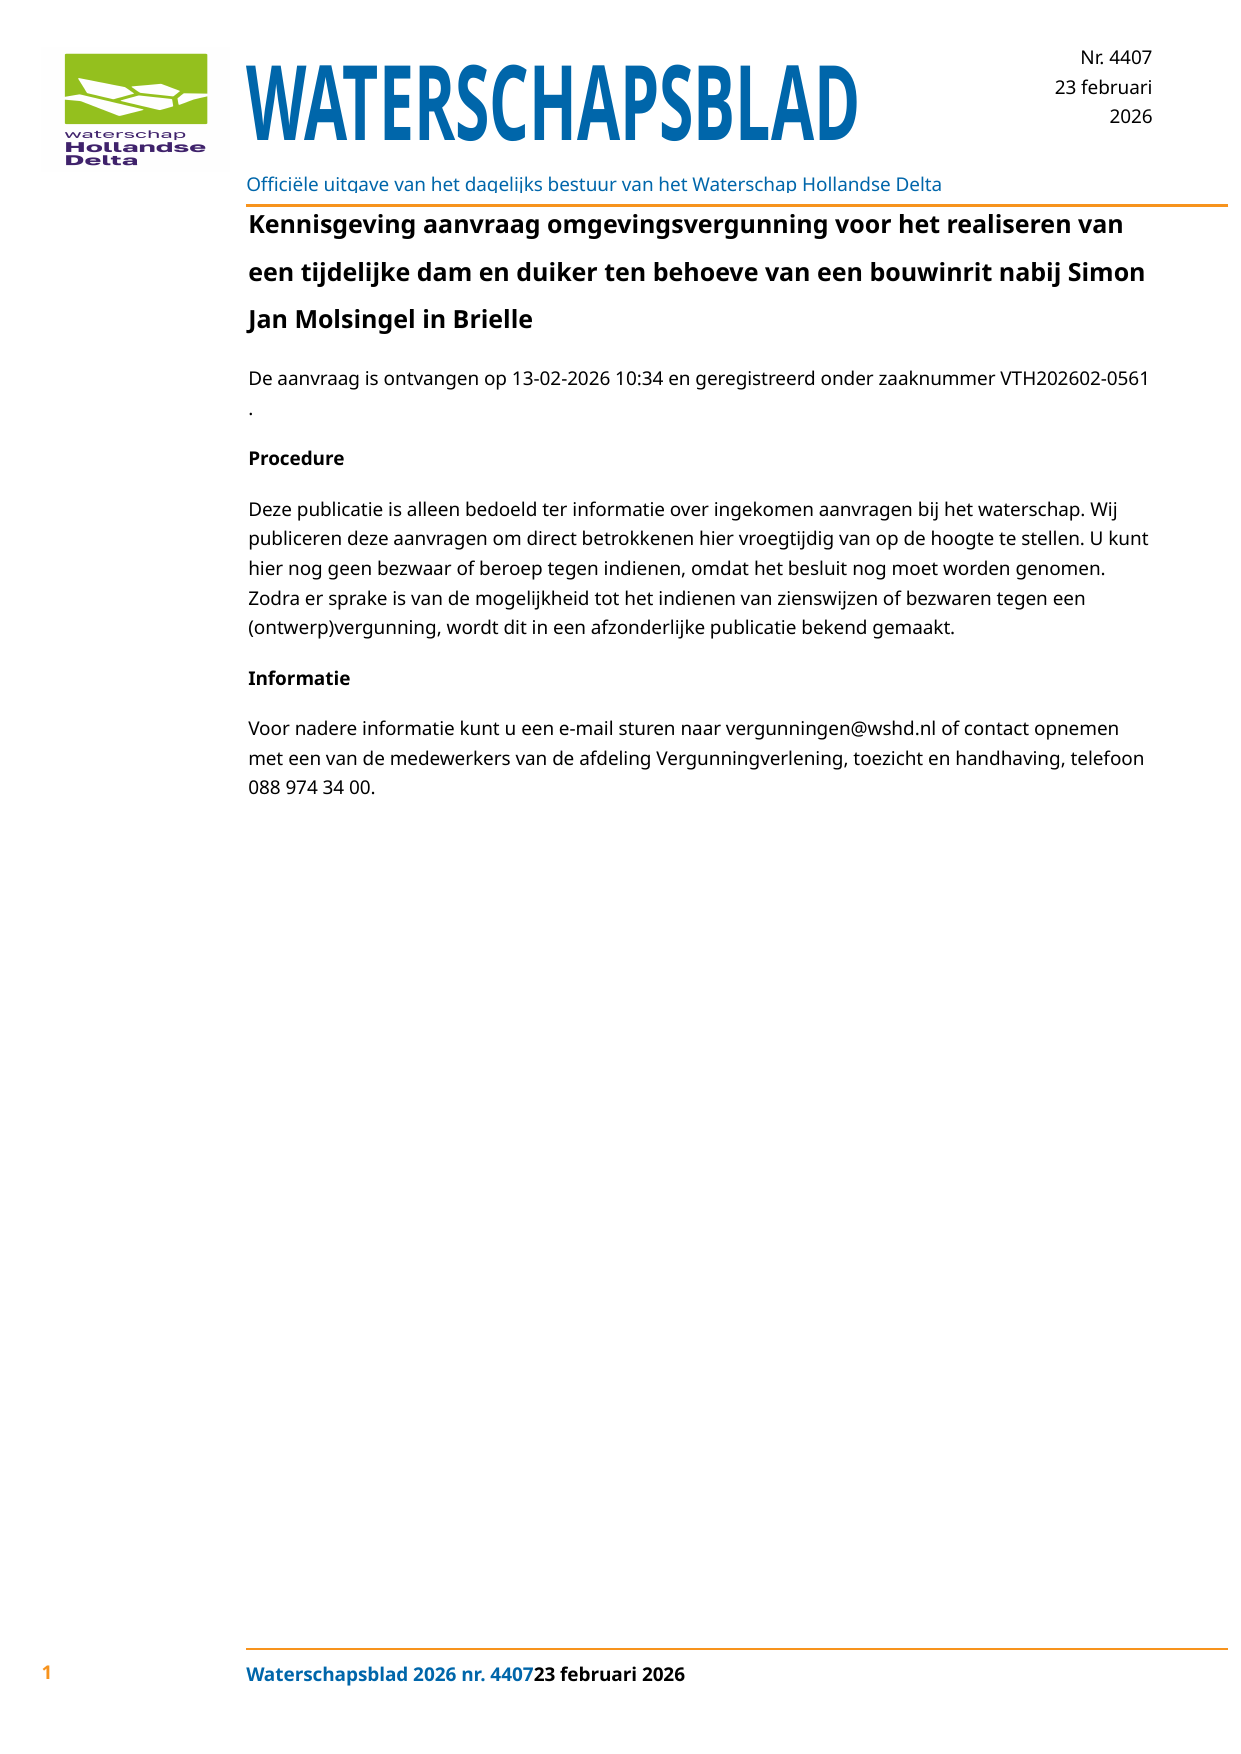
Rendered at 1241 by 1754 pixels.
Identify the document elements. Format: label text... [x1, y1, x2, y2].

text Procedure [248, 446, 1152, 471]
text Kennisgeving aanvraag omgevingsvergunning voor het realiseren van een tijdelijke dam en duiker ten behoeve van een bouwinrit nabij Simon Jan Molsingel in Brielle [248, 207, 1152, 336]
text De aanvraag is ontvangen op 13-02-2026 10:34 en geregistreerd onder zaaknummer VTH202602-0561 . [248, 366, 1152, 421]
text Deze publicatie is alleen bedoeld ter informatie over ingekomen aanvragen bij het waterschap. Wij publiceren deze aanvragen om direct betrokkenen hier vroegtijdig van op de hoogte te stellen. U kunt hier nog geen bezwaar of beroep tegen indienen, omdat het besluit nog moet worden genomen. Zodra er sprake is van de mogelijkheid tot het indienen van zienswijzen of bezwaren tegen een (ontwerp)vergunning, wordt dit in een afzonderlijke publicatie bekend gemaakt. [248, 496, 1152, 640]
text Informatie [248, 665, 1152, 690]
text Voor nadere informatie kunt u een e-mail sturen naar vergunningen@wshd.nl of contact opnemen met een van de medewerkers van de afdeling Vergunningverlening, toezicht en handhaving, telefoon 088 974 34 00. [248, 715, 1152, 800]
picture [41, 47, 231, 172]
